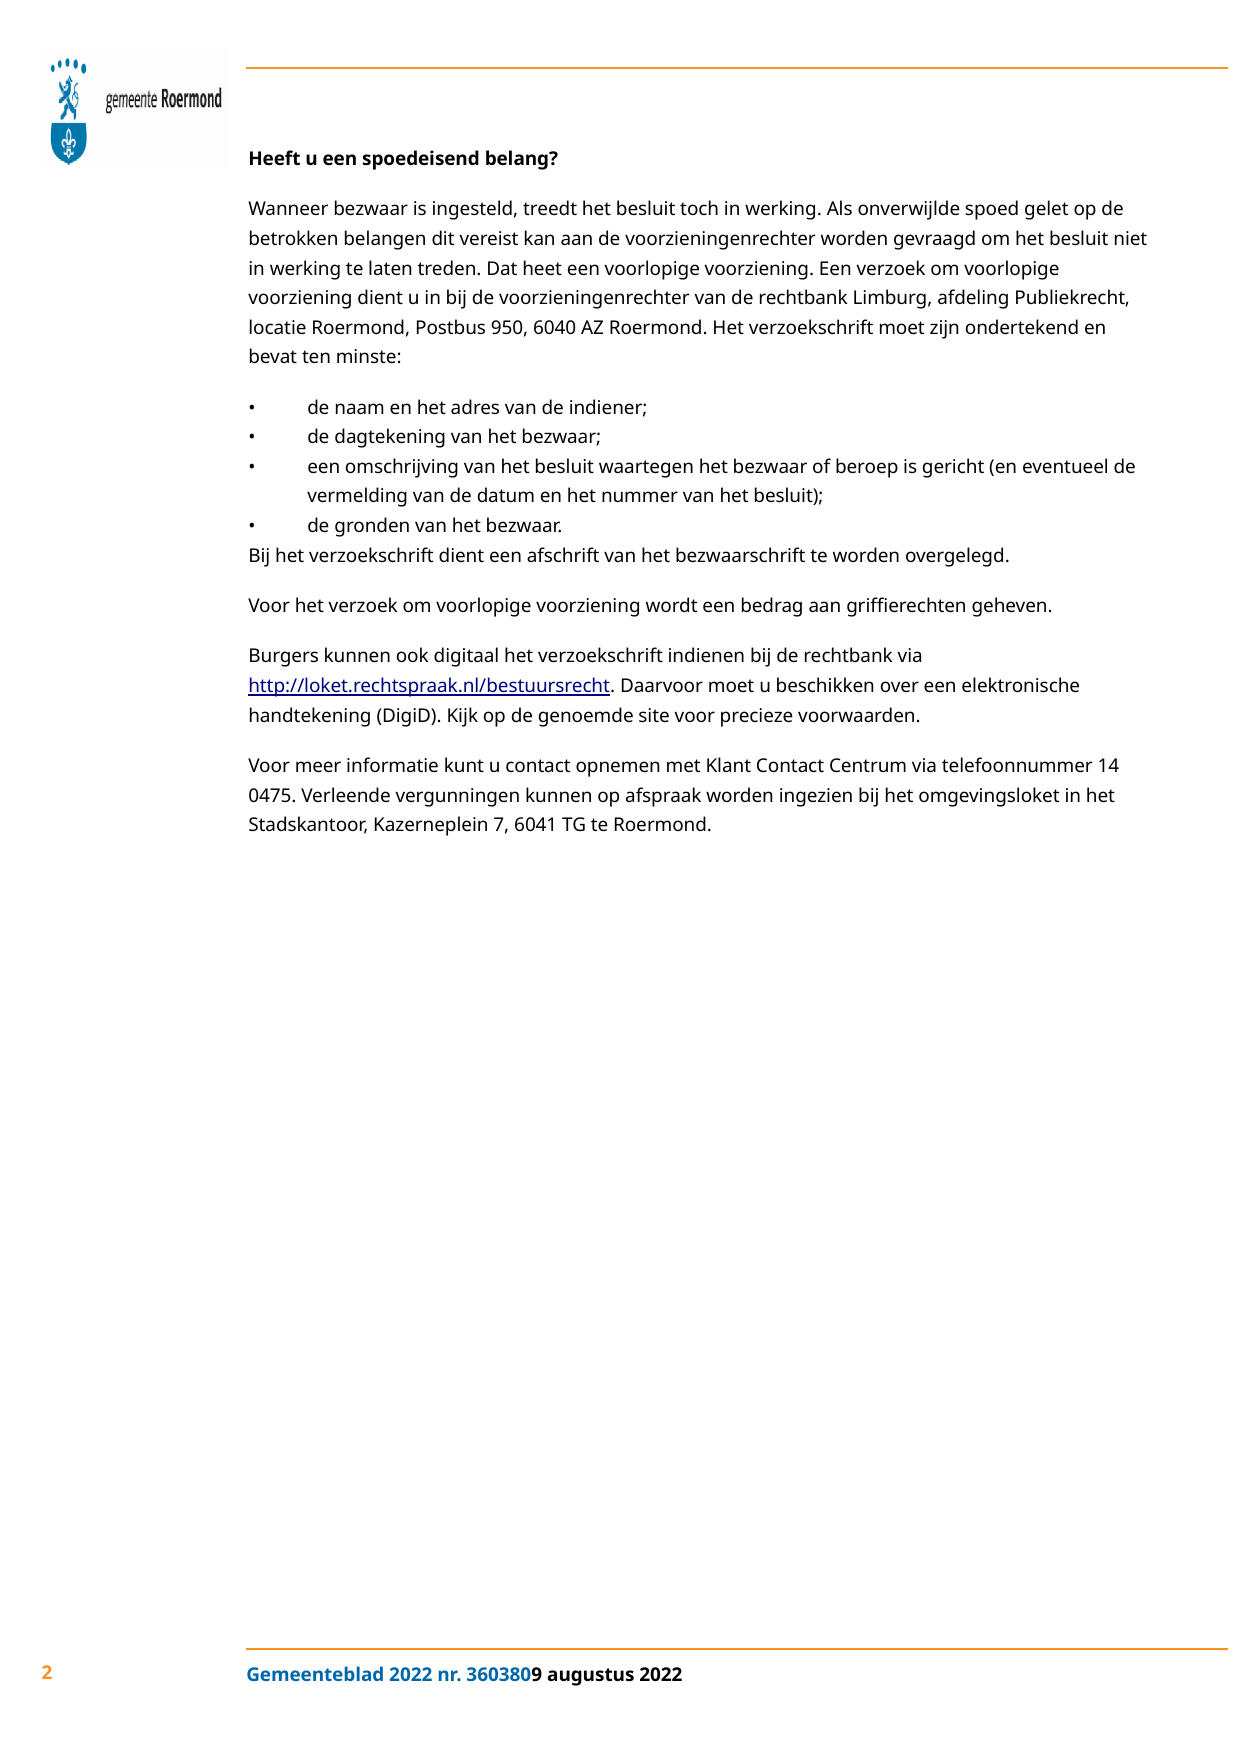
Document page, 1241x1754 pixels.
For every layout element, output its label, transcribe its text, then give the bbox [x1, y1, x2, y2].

text Voor het verzoek om voorlopige voorziening wordt een bedrag aan griffierechten geheven. [248, 592, 1152, 618]
text Heeft u een spoedeisend belang? [248, 145, 1152, 171]
text Burgers kunnen ook digitaal het verzoekschrift indienen bij de rechtbank via http://loket.rechtspraak.nl/bestuursrecht. Daarvoor moet u beschikken over een elektronische handtekening (DigiD). Kijk op de genoemde site voor precieze voorwaarden. [248, 643, 1152, 728]
text Wanneer bezwaar is ingesteld, treedt het besluit toch in werking. Als onverwijlde spoed gelet op de betrokken belangen dit vereist kan aan de voorzieningenrechter worden gevraagd om het besluit niet in werking te laten treden. Dat heet een voorlopige voorziening. Een verzoek om voorlopige voorziening dient u in bij de voorzieningenrechter van de rechtbank Limburg, afdeling Publiekrecht, locatie Roermond, Postbus 950, 6040 AZ Roermond. Het verzoekschrift moet zijn ondertekend en bevat ten minste: [248, 196, 1152, 369]
text Voor meer informatie kunt u contact opnemen met Klant Contact Centrum via telefoonnummer 14 0475. Verleende vergunningen kunnen op afspraak worden ingezien bij het omgevingsloket in het Stadskantoor, Kazerneplein 7, 6041 TG te Roermond. [248, 752, 1152, 837]
list de dagtekening van het bezwaar; [248, 423, 1152, 449]
list de gronden van het bezwaar. [248, 512, 1152, 538]
picture [41, 47, 231, 172]
list de naam en het adres van de indiener; [248, 394, 1152, 420]
list een omschrijving van het besluit waartegen het bezwaar of beroep is gericht (en eventueel de vermelding van de datum en het nummer van het besluit); [248, 453, 1152, 508]
text Bij het verzoekschrift dient een afschrift van het bezwaarschrift te worden overgelegd. [248, 542, 1152, 568]
